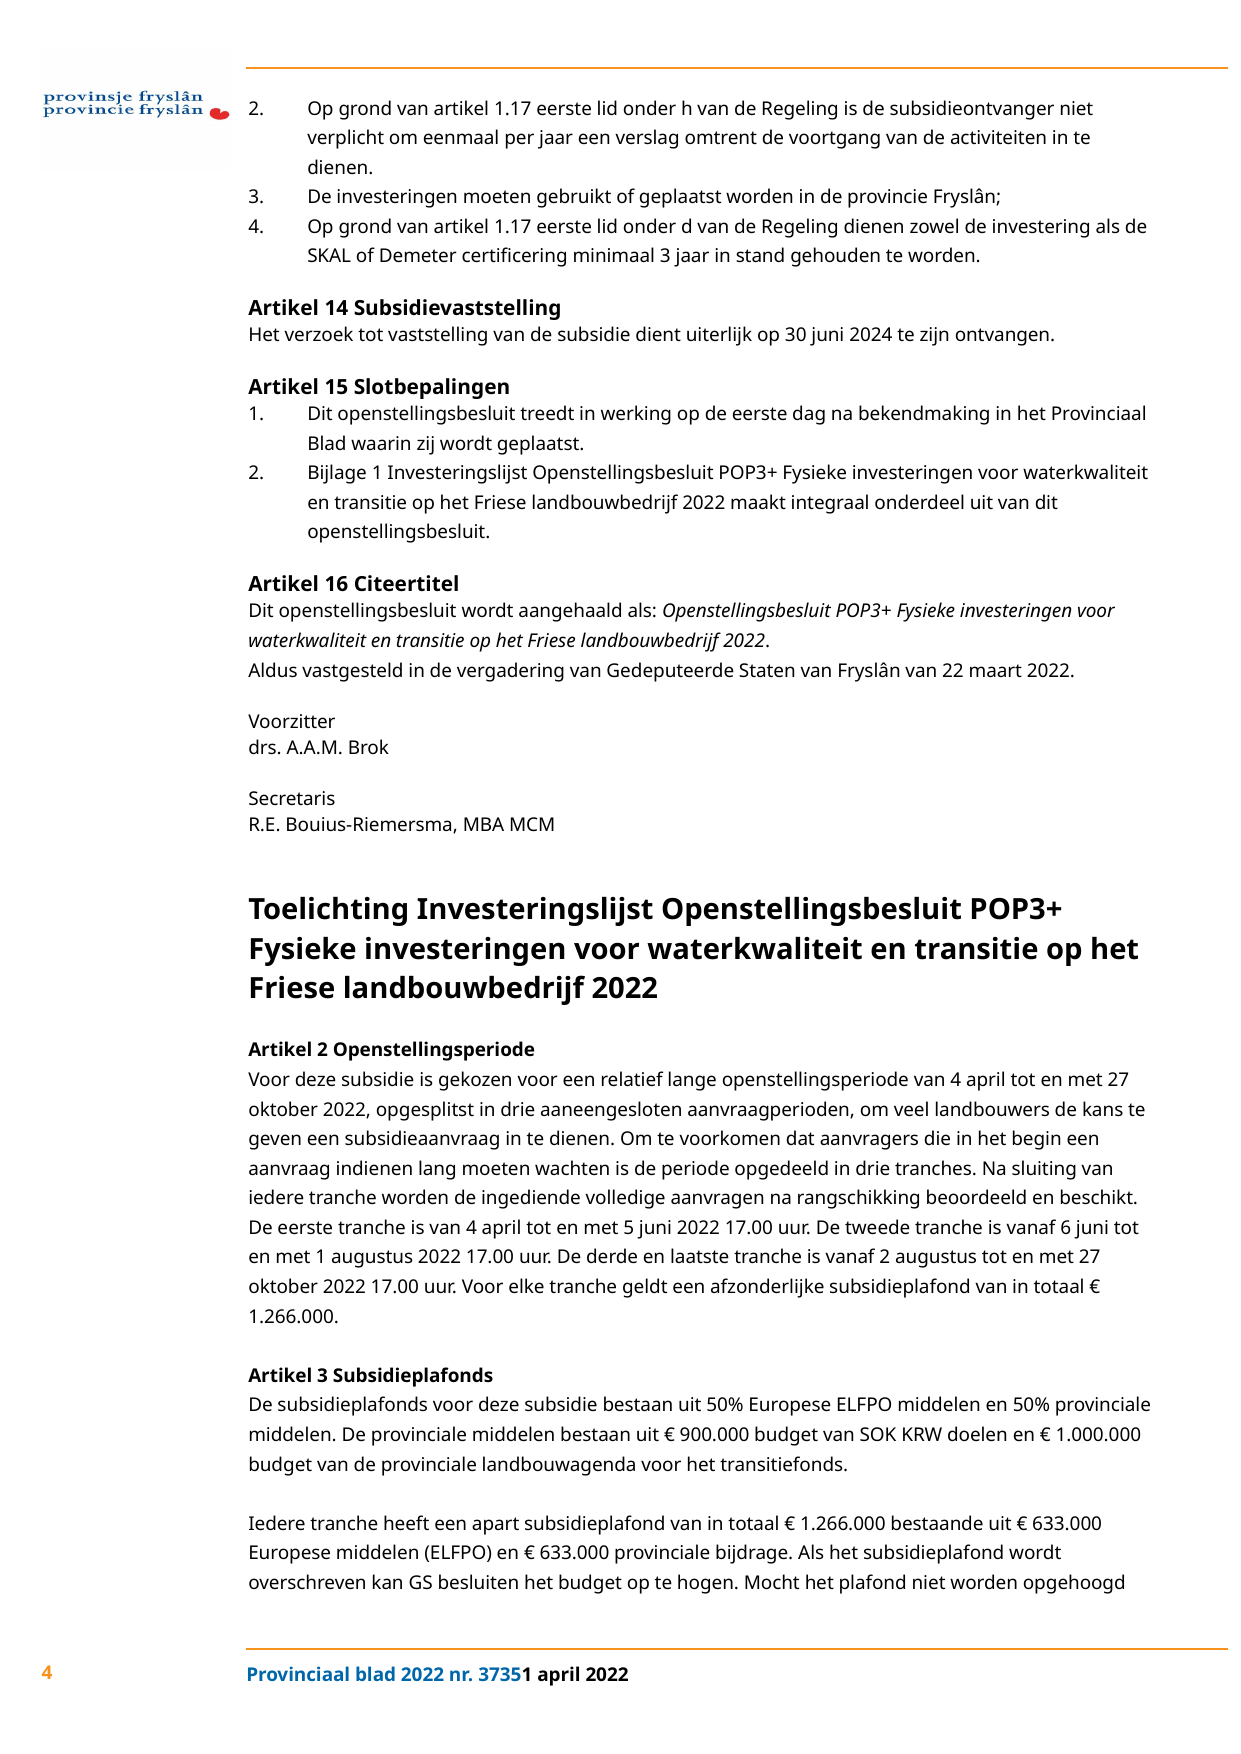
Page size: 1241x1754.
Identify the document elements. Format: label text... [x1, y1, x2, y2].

list Dit openstellingsbesluit treedt in werking op de eerste dag na bekendmaking in het Provinciaal Blad waarin zij wordt geplaatst. [248, 400, 1152, 456]
text Artikel 14 Subsidievaststelling [248, 293, 1152, 322]
picture [41, 47, 231, 172]
text Artikel 16 Citeertitel [248, 569, 1152, 598]
text Iedere tranche heeft een apart subsidieplafond van in totaal € 1.266.000 bestaande uit € 633.000 Europese middelen (ELFPO) en € 633.000 provinciale bijdrage. Als het subsidieplafond wordt overschreven kan GS besluiten het budget op te hogen. Mocht het plafond niet worden opgehoogd [248, 1510, 1152, 1595]
list Op grond van artikel 1.17 eerste lid onder d van de Regeling dienen zowel de investering als de SKAL of Demeter certificering minimaal 3 jaar in stand gehouden te worden. [248, 213, 1152, 268]
text Aldus vastgesteld in de vergadering van Gedeputeerde Staten van Fryslân van 22 maart 2022. [248, 657, 1152, 682]
text Secretaris [248, 785, 1152, 811]
list Bijlage 1 Investeringslijst Openstellingsbesluit POP3+ Fysieke investeringen voor waterkwaliteit en transitie op het Friese landbouwbedrijf 2022 maakt integraal onderdeel uit van dit openstellingsbesluit. [248, 459, 1152, 544]
text Toelichting Investeringslijst Openstellingsbesluit POP3+ Fysieke investeringen voor waterkwaliteit en transitie op het Friese landbouwbedrijf 2022 [248, 888, 1152, 1007]
text Artikel 3 Subsidieplafonds [248, 1362, 1152, 1388]
text Dit openstellingsbesluit wordt aangehaald als: Openstellingsbesluit POP3+ Fysieke investeringen voor waterkwaliteit en transitie op het Friese landbouwbedrijf 2022. [248, 598, 1152, 653]
text Voorzitter [248, 708, 1152, 734]
text Het verzoek tot vaststelling van de subsidie dient uiterlijk op 30 juni 2024 te zijn ontvangen. [248, 322, 1152, 347]
list De investeringen moeten gebruikt of geplaatst worden in de provincie Fryslân; [248, 183, 1152, 209]
text Artikel 2 Openstellingsperiode [248, 1037, 1152, 1062]
text R.E. Bouius-Riemersma, MBA MCM [248, 811, 1152, 837]
text Voor deze subsidie is gekozen voor een relatief lange openstellingsperiode van 4 april tot en met 27 oktober 2022, opgesplitst in drie aaneengesloten aanvraagperioden, om veel landbouwers de kans te geven een subsidieaanvraag in te dienen. Om te voorkomen dat aanvragers die in het begin een aanvraag indienen lang moeten wachten is de periode opgedeeld in drie tranches. Na sluiting van iedere tranche worden de ingediende volledige aanvragen na rangschikking beoordeeld en beschikt. De eerste tranche is van 4 april tot en met 5 juni 2022 17.00 uur. De tweede tranche is vanaf 6 juni tot en met 1 augustus 2022 17.00 uur. De derde en laatste tranche is vanaf 2 augustus tot en met 27 oktober 2022 17.00 uur. Voor elke tranche geldt een afzonderlijke subsidieplafond van in totaal € 1.266.000. [248, 1066, 1152, 1328]
list Op grond van artikel 1.17 eerste lid onder h van de Regeling is de subsidieontvanger niet verplicht om eenmaal per jaar een verslag omtrent de voortgang van de activiteiten in te dienen. [248, 95, 1152, 180]
text drs. A.A.M. Brok [248, 734, 1152, 760]
text Artikel 15 Slotbepalingen [248, 372, 1152, 400]
text De subsidieplafonds voor deze subsidie bestaan uit 50% Europese ELFPO middelen en 50% provinciale middelen. De provinciale middelen bestaan uit € 900.000 budget van SOK KRW doelen en € 1.000.000 budget van de provinciale landbouwagenda voor het transitiefonds. [248, 1392, 1152, 1476]
